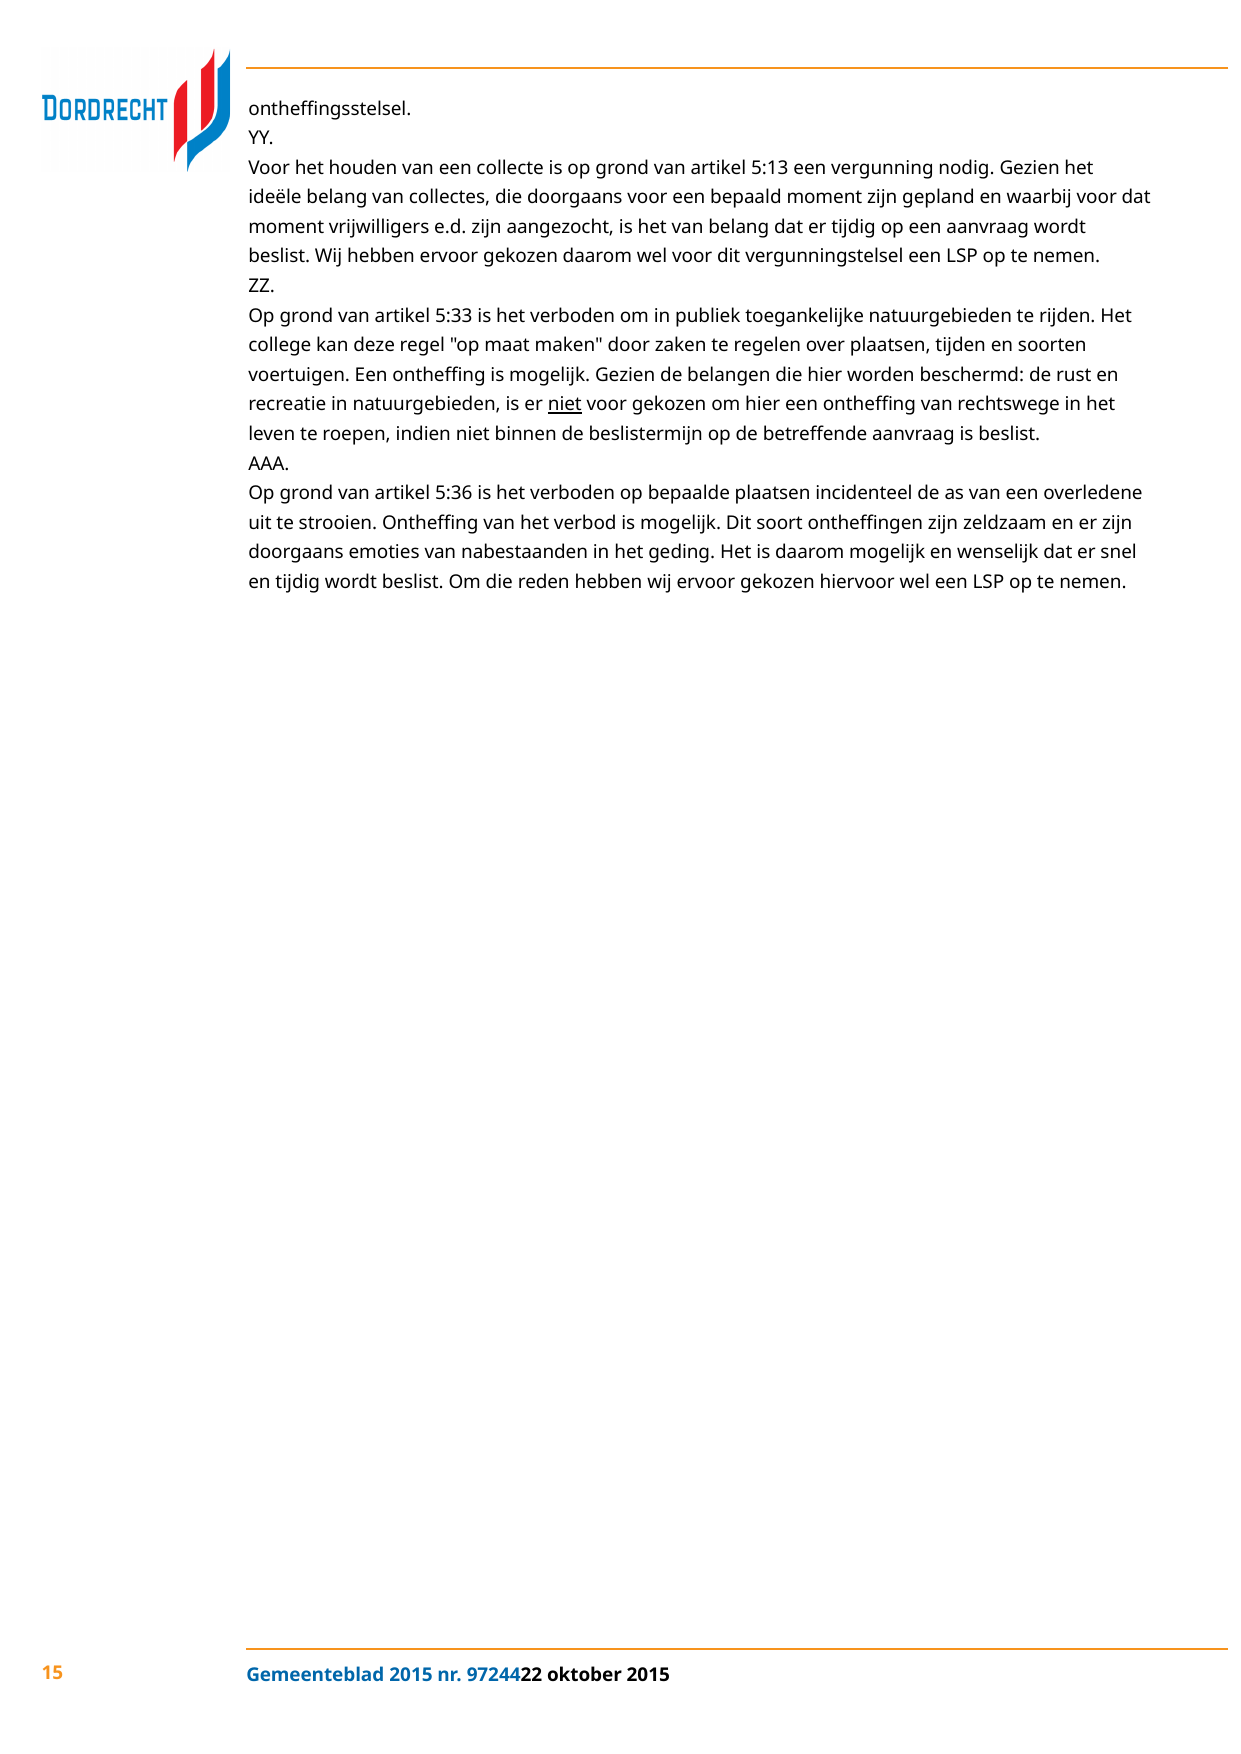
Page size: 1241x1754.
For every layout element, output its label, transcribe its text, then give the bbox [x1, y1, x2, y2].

text ontheffingsstelsel. [248, 95, 1152, 121]
text Op grond van artikel 5:36 is het verboden op bepaalde plaatsen incidenteel de as van een overledene uit te strooien. Ontheffing van het verbod is mogelijk. Dit soort ontheffingen zijn zeldzaam en er zijn doorgaans emoties van nabestaanden in het geding. Het is daarom mogelijk en wenselijk dat er snel en tijdig wordt beslist. Om die reden hebben wij ervoor gekozen hiervoor wel een LSP op te nemen. [248, 479, 1152, 594]
text AAA. [248, 450, 1152, 476]
picture [41, 47, 231, 172]
text ZZ. [248, 272, 1152, 298]
text YY. [248, 124, 1152, 150]
text Op grond van artikel 5:33 is het verboden om in publiek toegankelijke natuurgebieden te rijden. Het college kan deze regel "op maat maken" door zaken te regelen over plaatsen, tijden en soorten voertuigen. Een ontheffing is mogelijk. Gezien de belangen die hier worden beschermd: de rust en recreatie in natuurgebieden, is er niet voor gekozen om hier een ontheffing van rechtswege in het leven te roepen, indien niet binnen de beslistermijn op de betreffende aanvraag is beslist. [248, 302, 1152, 446]
text Voor het houden van een collecte is op grond van artikel 5:13 een vergunning nodig. Gezien het ideële belang van collectes, die doorgaans voor een bepaald moment zijn gepland en waarbij voor dat moment vrijwilligers e.d. zijn aangezocht, is het van belang dat er tijdig op een aanvraag wordt beslist. Wij hebben ervoor gekozen daarom wel voor dit vergunningstelsel een LSP op te nemen. [248, 154, 1152, 268]
